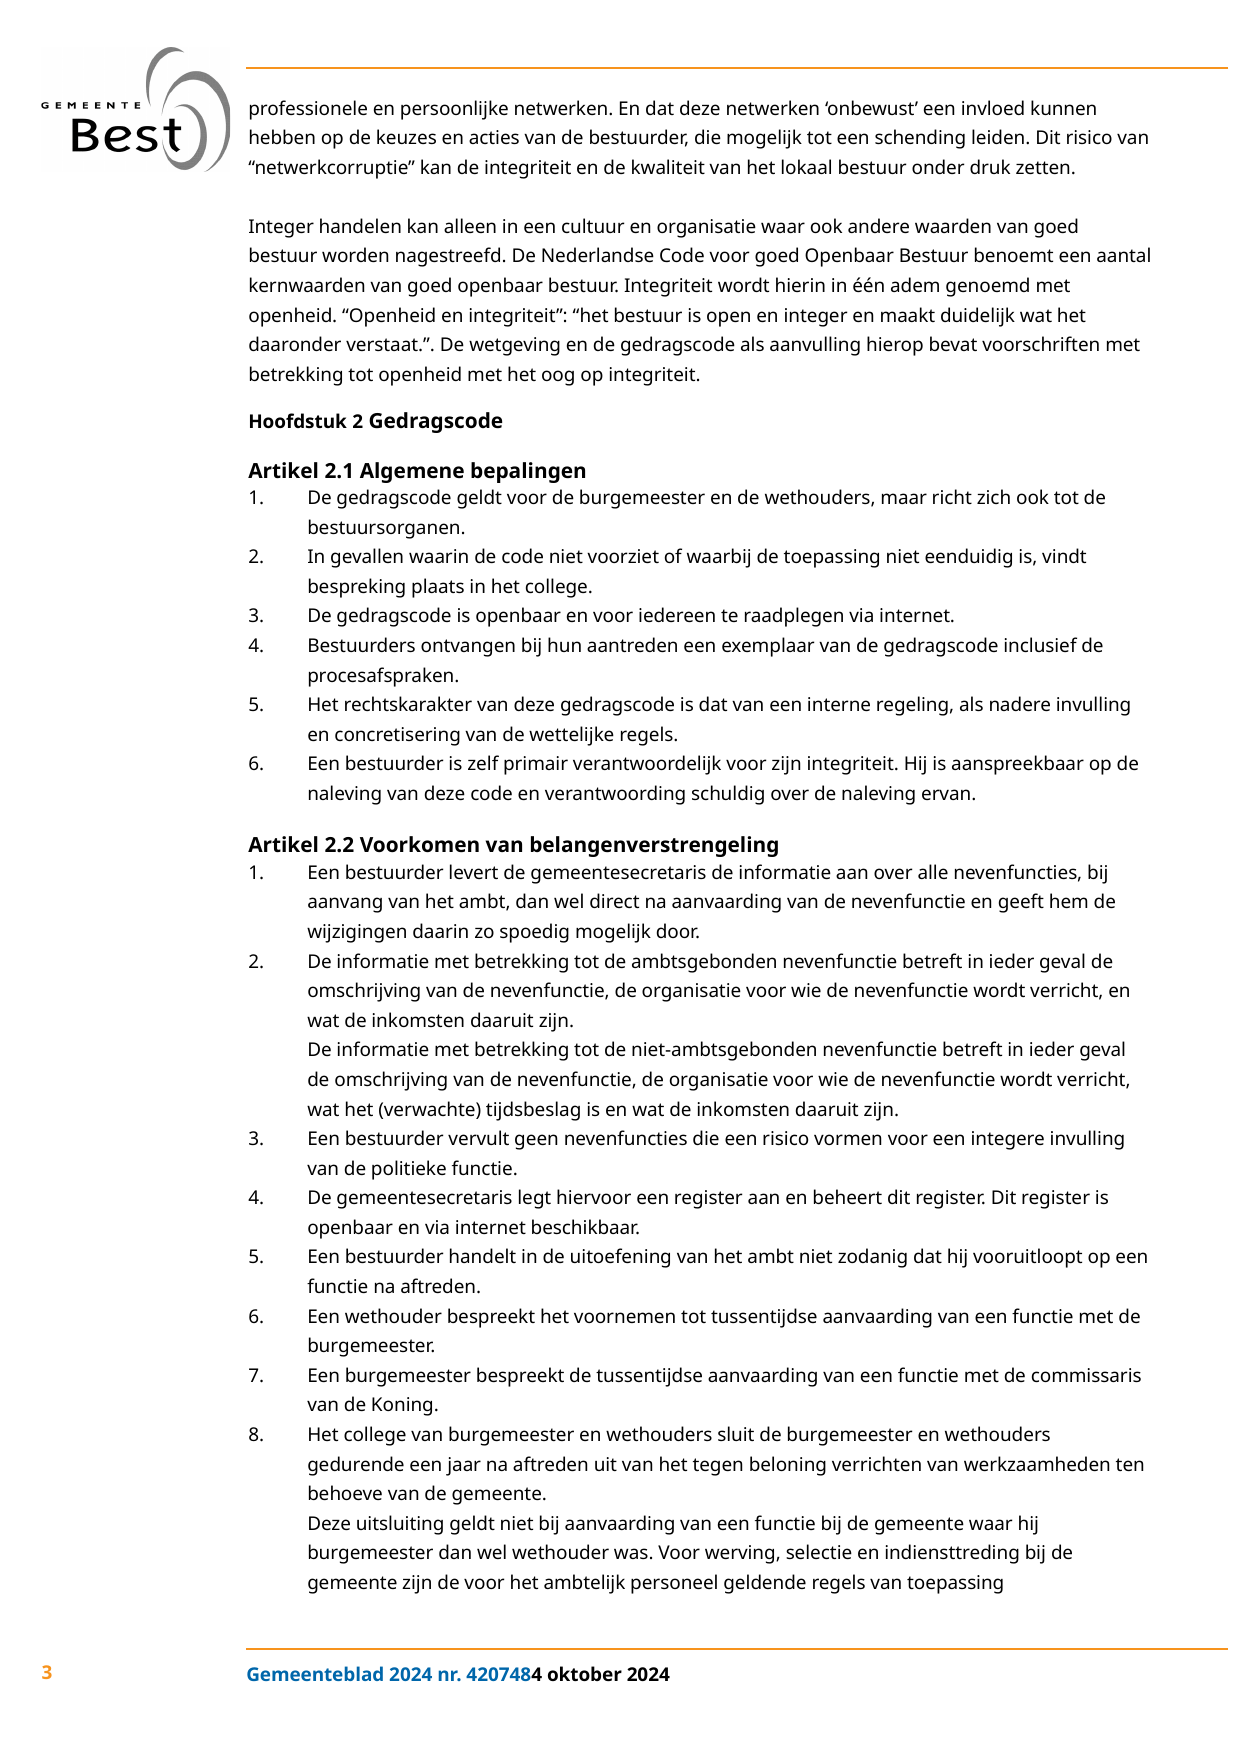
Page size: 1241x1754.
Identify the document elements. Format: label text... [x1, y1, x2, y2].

list Een bestuurder is zelf primair verantwoordelijk voor zijn integriteit. Hij is aanspreekbaar op de naleving van deze code en verantwoording schuldig over de naleving ervan. [248, 751, 1152, 806]
list Een bestuurder handelt in de uitoefening van het ambt niet zodanig dat hij vooruitloopt op een functie na aftreden. [248, 1244, 1152, 1299]
list De gemeentesecretaris legt hiervoor een register aan en beheert dit register. Dit register is openbaar en via internet beschikbaar. [248, 1184, 1152, 1240]
list Deze uitsluiting geldt niet bij aanvaarding van een functie bij de gemeente waar hij burgemeester dan wel wethouder was. Voor werving, selectie en indiensttreding bij de gemeente zijn de voor het ambtelijk personeel geldende regels van toepassing [248, 1510, 1152, 1595]
list Een bestuurder levert de gemeentesecretaris de informatie aan over alle nevenfuncties, bij aanvang van het ambt, dan wel direct na aanvaarding van de nevenfunctie en geeft hem de wijzigingen daarin zo spoedig mogelijk door. [248, 859, 1152, 944]
list De gedragscode is openbaar en voor iedereen te raadplegen via internet. [248, 603, 1152, 628]
picture [41, 47, 231, 172]
list Het rechtskarakter van deze gedragscode is dat van een interne regeling, als nadere invulling en concretisering van de wettelijke regels. [248, 691, 1152, 747]
text Artikel 2.2 Voorkomen van belangenverstrengeling [248, 831, 1152, 859]
text Artikel 2.1 Algemene bepalingen [248, 456, 1152, 484]
text Hoofdstuk 2 Gedragscode [248, 407, 1152, 435]
list Het college van burgemeester en wethouders sluit de burgemeester en wethouders gedurende een jaar na aftreden uit van het tegen beloning verrichten van werkzaamheden ten behoeve van de gemeente. [248, 1421, 1152, 1506]
list Bestuurders ontvangen bij hun aantreden een exemplaar van de gedragscode inclusief de procesafspraken. [248, 632, 1152, 688]
list Een bestuurder vervult geen nevenfuncties die een risico vormen voor een integere invulling van de politieke functie. [248, 1125, 1152, 1181]
text Integer handelen kan alleen in een cultuur en organisatie waar ook andere waarden van goed bestuur worden nagestreefd. De Nederlandse Code voor goed Openbaar Bestuur benoemt een aantal kernwaarden van goed openbaar bestuur. Integriteit wordt hierin in één adem genoemd met openheid. “Openheid en integriteit”: “het bestuur is open en integer en maakt duidelijk wat het daaronder verstaat.”. De wetgeving en de gedragscode als aanvulling hierop bevat voorschriften met betrekking tot openheid met het oog op integriteit. [248, 213, 1152, 387]
list De informatie met betrekking tot de niet-ambtsgebonden nevenfunctie betreft in ieder geval de omschrijving van de nevenfunctie, de organisatie voor wie de nevenfunctie wordt verricht, wat het (verwachte) tijdsbeslag is en wat de inkomsten daaruit zijn. [248, 1037, 1152, 1121]
list In gevallen waarin de code niet voorziet of waarbij de toepassing niet eenduidig is, vindt bespreking plaats in het college. [248, 543, 1152, 599]
list Een wethouder bespreekt het voornemen tot tussentijdse aanvaarding van een functie met de burgemeester. [248, 1303, 1152, 1358]
list De informatie met betrekking tot de ambtsgebonden nevenfunctie betreft in ieder geval de omschrijving van de nevenfunctie, de organisatie voor wie de nevenfunctie wordt verricht, en wat de inkomsten daaruit zijn. [248, 948, 1152, 1033]
list Een burgemeester bespreekt de tussentijdse aanvaarding van een functie met de commissaris van de Koning. [248, 1362, 1152, 1417]
list De gedragscode geldt voor de burgemeester en de wethouders, maar richt zich ook tot de bestuursorganen. [248, 484, 1152, 540]
text professionele en persoonlijke netwerken. En dat deze netwerken ‘onbewust’ een invloed kunnen hebben op de keuzes en acties van de bestuurder, die mogelijk tot een schending leiden. Dit risico van “netwerkcorruptie” kan de integriteit en de kwaliteit van het lokaal bestuur onder druk zetten. [248, 95, 1152, 180]
